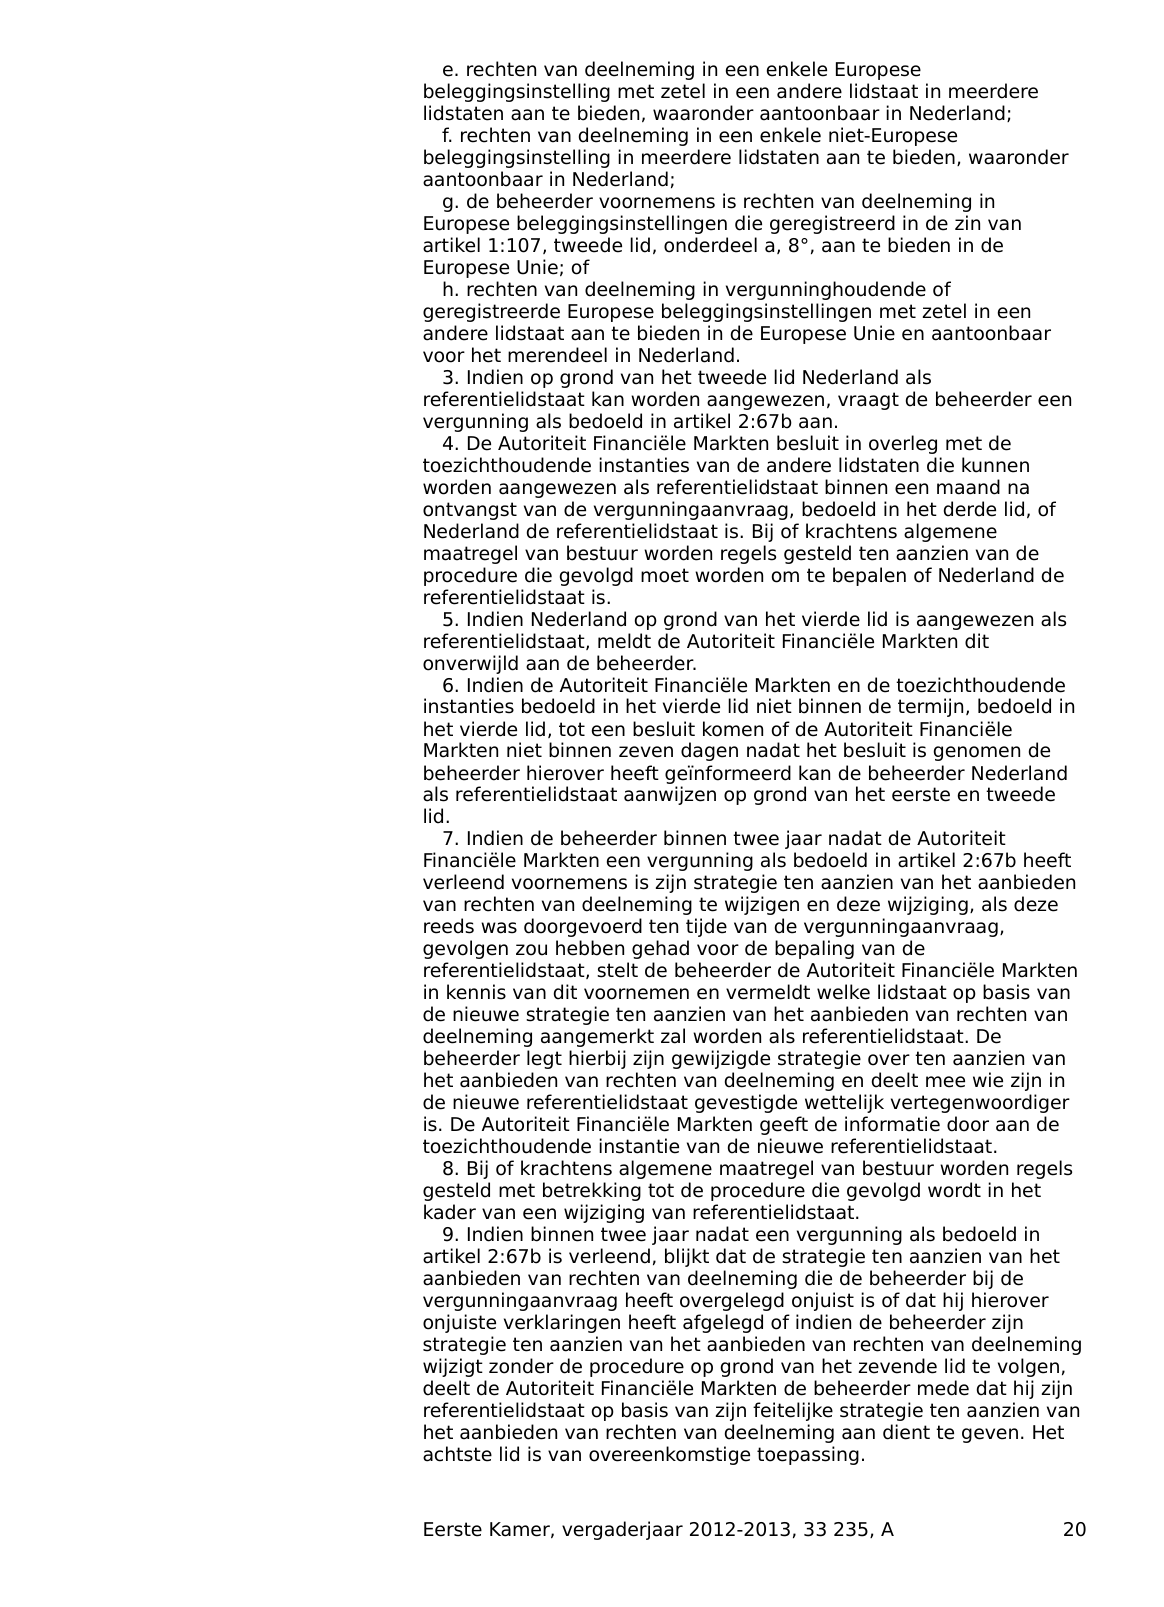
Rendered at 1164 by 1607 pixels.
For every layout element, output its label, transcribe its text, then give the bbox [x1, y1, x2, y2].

text 8. Bij of krachtens algemene maatregel van bestuur worden regels gesteld met betrekking tot de procedure die gevolgd wordt in het kader van een wijziging van referentielidstaat. [422, 1158, 1087, 1224]
text 7. Indien de beheerder binnen twee jaar nadat de Autoriteit Financiële Markten een vergunning als bedoeld in artikel 2:67b heeft verleend voornemens is zijn strategie ten aanzien van het aanbieden van rechten van deelneming te wijzigen en deze wijziging, als deze reeds was doorgevoerd ten tijde van de vergunningaanvraag, gevolgen zou hebben gehad voor de bepaling van de referentielidstaat, stelt de beheerder de Autoriteit Financiële Markten in kennis van dit voornemen en vermeldt welke lidstaat op basis van de nieuwe strategie ten aanzien van het aanbieden van rechten van deelneming aangemerkt zal worden als referentielidstaat. De beheerder legt hierbij zijn gewijzigde strategie over ten aanzien van het aanbieden van rechten van deelneming en deelt mee wie zijn in de nieuwe referentielidstaat gevestigde wettelijk vertegenwoordiger is. De Autoriteit Financiële Markten geeft de informatie door aan de toezichthoudende instantie van de nieuwe referentielidstaat. [422, 828, 1087, 1158]
text g. de beheerder voornemens is rechten van deelneming in Europese beleggingsinstellingen die geregistreerd in de zin van artikel 1:107, tweede lid, onderdeel a, 8°, aan te bieden in de Europese Unie; of [422, 191, 1087, 279]
text e. rechten van deelneming in een enkele Europese beleggingsinstelling met zetel in een andere lidstaat in meerdere lidstaten aan te bieden, waaronder aantoonbaar in Nederland; [422, 59, 1087, 125]
text 3. Indien op grond van het tweede lid Nederland als referentielidstaat kan worden aangewezen, vraagt de beheerder een vergunning als bedoeld in artikel 2:67b aan. [422, 367, 1087, 433]
text 9. Indien binnen twee jaar nadat een vergunning als bedoeld in artikel 2:67b is verleend, blijkt dat de strategie ten aanzien van het aanbieden van rechten van deelneming die de beheerder bij de vergunningaanvraag heeft overgelegd onjuist is of dat hij hierover onjuiste verklaringen heeft afgelegd of indien de beheerder zijn strategie ten aanzien van het aanbieden van rechten van deelneming wijzigt zonder de procedure op grond van het zevende lid te volgen, deelt de Autoriteit Financiële Markten de beheerder mede dat hij zijn referentielidstaat op basis van zijn feitelijke strategie ten aanzien van het aanbieden van rechten van deelneming aan dient te geven. Het achtste lid is van overeenkomstige toepassing. [422, 1224, 1087, 1466]
text h. rechten van deelneming in vergunninghoudende of geregistreerde Europese beleggingsinstellingen met zetel in een andere lidstaat aan te bieden in de Europese Unie en aantoonbaar voor het merendeel in Nederland. [422, 279, 1087, 367]
text 5. Indien Nederland op grond van het vierde lid is aangewezen als referentielidstaat, meldt de Autoriteit Financiële Markten dit onverwijld aan de beheerder. [422, 608, 1087, 674]
text 4. De Autoriteit Financiële Markten besluit in overleg met de toezichthoudende instanties van de andere lidstaten die kunnen worden aangewezen als referentielidstaat binnen een maand na ontvangst van de vergunningaanvraag, bedoeld in het derde lid, of Nederland de referentielidstaat is. Bij of krachtens algemene maatregel van bestuur worden regels gesteld ten aanzien van de procedure die gevolgd moet worden om te bepalen of Nederland de referentielidstaat is. [422, 433, 1087, 608]
text 6. Indien de Autoriteit Financiële Markten en de toezichthoudende instanties bedoeld in het vierde lid niet binnen de termijn, bedoeld in het vierde lid, tot een besluit komen of de Autoriteit Financiële Markten niet binnen zeven dagen nadat het besluit is genomen de beheerder hierover heeft geïnformeerd kan de beheerder Nederland als referentielidstaat aanwijzen op grond van het eerste en tweede lid. [422, 674, 1087, 828]
text f. rechten van deelneming in een enkele niet-Europese beleggingsinstelling in meerdere lidstaten aan te bieden, waaronder aantoonbaar in Nederland; [422, 125, 1087, 191]
